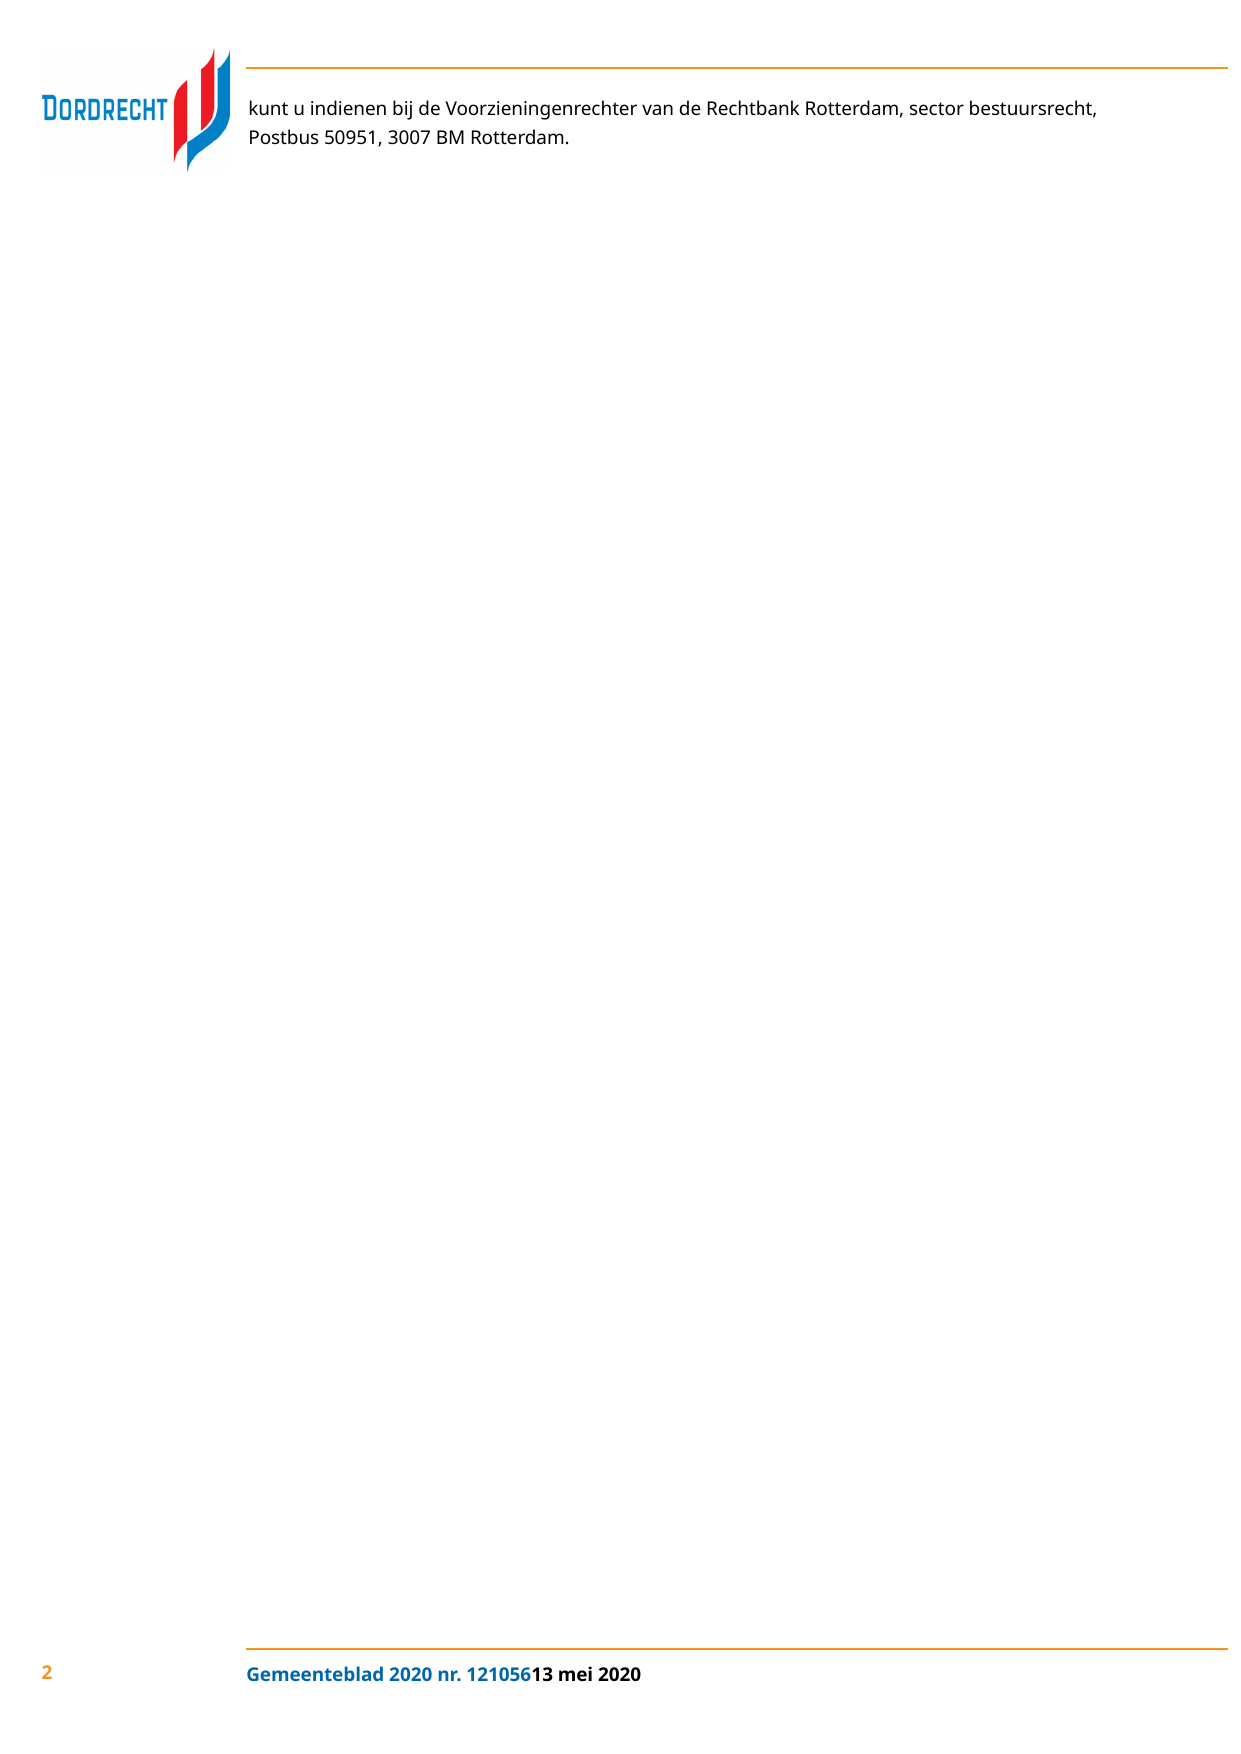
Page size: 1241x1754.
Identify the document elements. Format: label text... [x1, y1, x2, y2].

picture [41, 47, 231, 172]
text kunt u indienen bij de Voorzieningenrechter van de Rechtbank Rotterdam, sector bestuursrecht, Postbus 50951, 3007 BM Rotterdam. [248, 95, 1152, 150]
